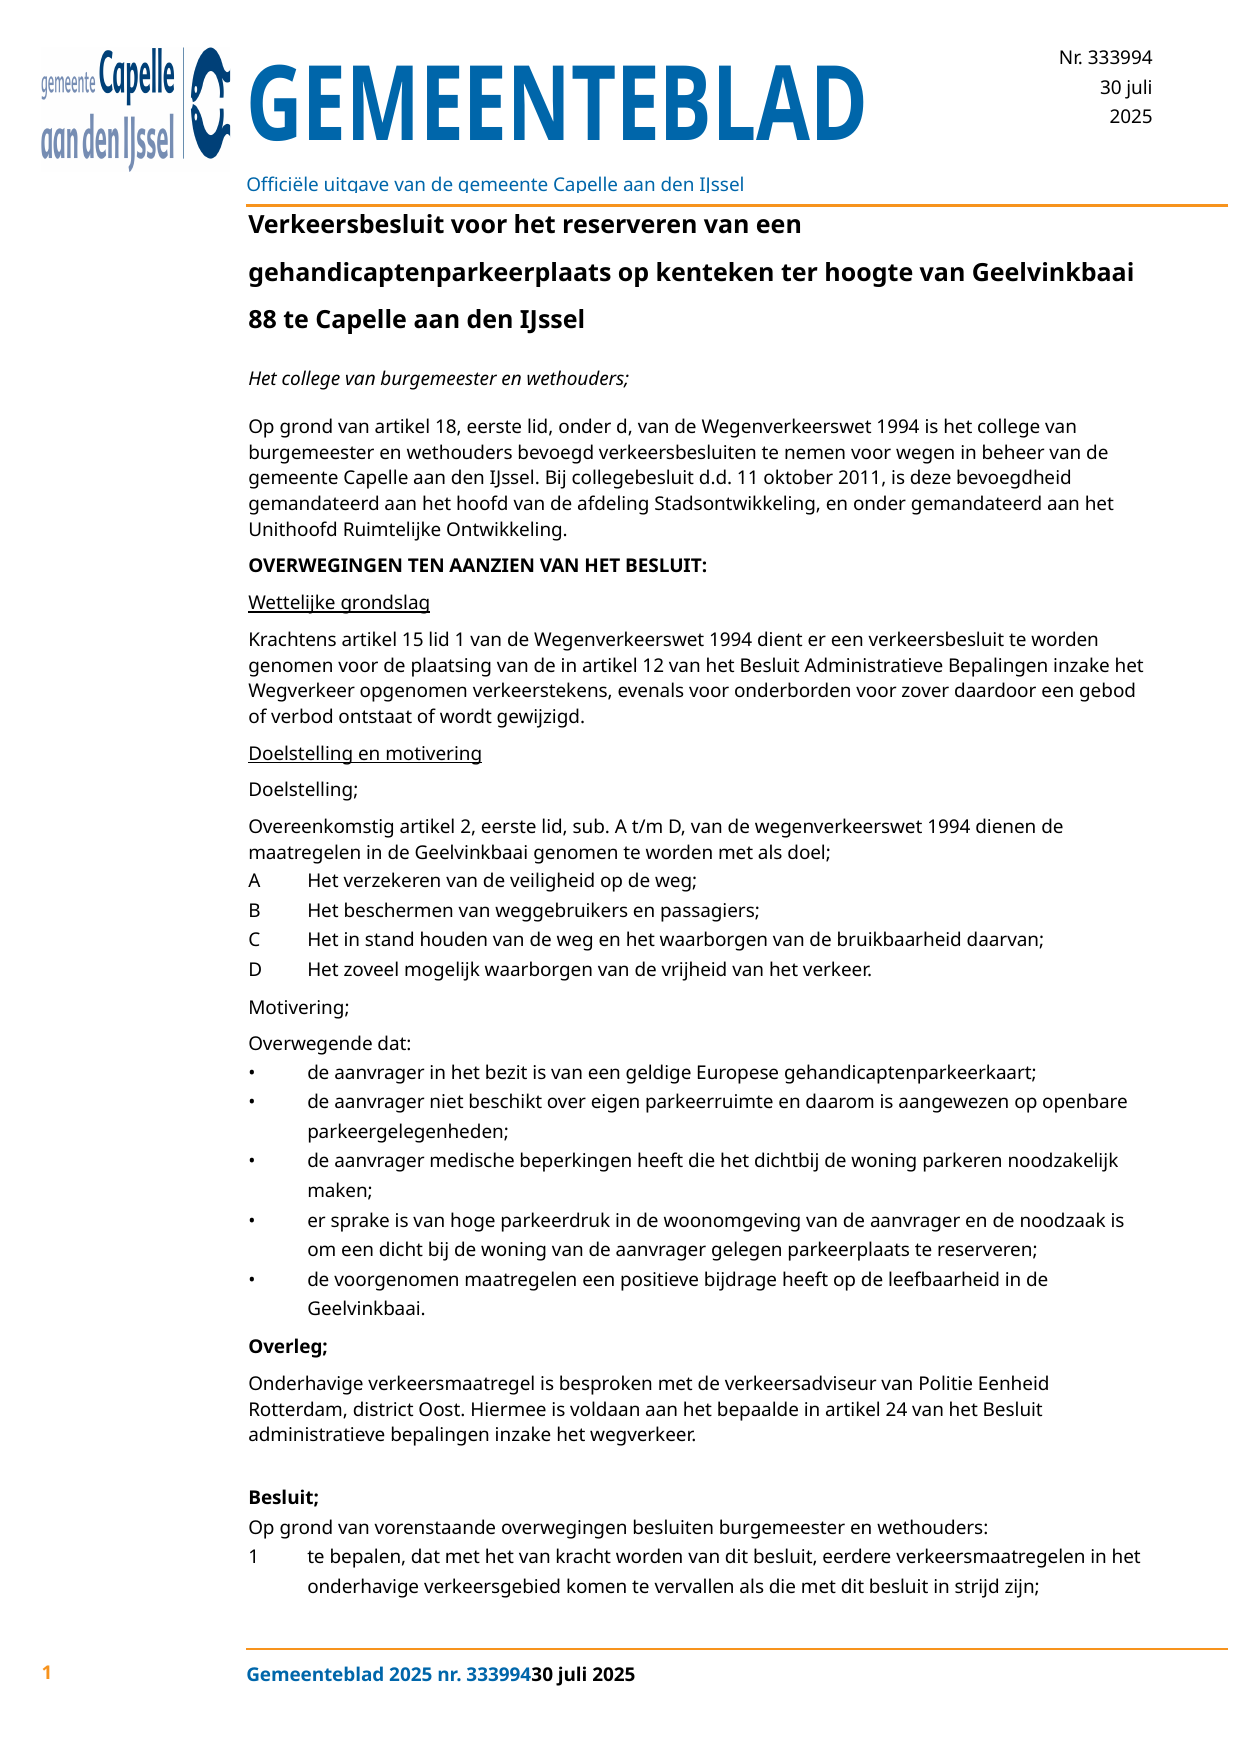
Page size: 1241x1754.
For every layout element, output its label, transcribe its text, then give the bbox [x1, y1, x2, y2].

text Overwegende dat: [248, 1031, 1152, 1056]
picture [41, 47, 231, 172]
text Op grond van artikel 18, eerste lid, onder d, van de Wegenverkeerswet 1994 is het college van burgemeester en wethouders bevoegd verkeersbesluiten te nemen voor wegen in beheer van de gemeente Capelle aan den IJssel. Bij collegebesluit d.d. 11 oktober 2011, is deze bevoegdheid gemandateerd aan het hoofd van de afdeling Stadsontwikkeling, en onder gemandateerd aan het Unithoofd Ruimtelijke Ontwikkeling. [248, 413, 1152, 542]
list de aanvrager medische beperkingen heeft die het dichtbij de woning parkeren noodzakelijk maken; [248, 1148, 1152, 1203]
list Het zoveel mogelijk waarborgen van de vrijheid van het verkeer. [248, 956, 1152, 982]
text Verkeersbesluit voor het reserveren van een gehandicaptenparkeerplaats op kenteken ter hoogte van Geelvinkbaai 88 te Capelle aan den IJssel [248, 207, 1152, 336]
list Het verzekeren van de veiligheid op de weg; [248, 867, 1152, 893]
text Doelstelling en motivering [248, 740, 1152, 766]
list de aanvrager niet beschikt over eigen parkeerruimte en daarom is aangewezen op openbare parkeergelegenheden; [248, 1088, 1152, 1144]
text Onderhavige verkeersmaatregel is besproken met de verkeersadviseur van Politie Eenheid Rotterdam, district Oost. Hiermee is voldaan aan het bepaalde in artikel 24 van het Besluit administratieve bepalingen inzake het wegverkeer. [248, 1370, 1152, 1447]
list de aanvrager in het bezit is van een geldige Europese gehandicaptenparkeerkaart; [248, 1059, 1152, 1085]
list te bepalen, dat met het van kracht worden van dit besluit, eerdere verkeersmaatregelen in het onderhavige verkeersgebied komen te vervallen als die met dit besluit in strijd zijn; [248, 1543, 1152, 1599]
text Het college van burgemeester en wethouders; [248, 366, 1152, 391]
text Wettelijke grondslag [248, 589, 1152, 615]
list Het in stand houden van de weg en het waarborgen van de bruikbaarheid daarvan; [248, 926, 1152, 952]
text Op grond van vorenstaande overwegingen besluiten burgemeester en wethouders: [248, 1514, 1152, 1540]
text Krachtens artikel 15 lid 1 van de Wegenverkeerswet 1994 dient er een verkeersbesluit te worden genomen voor de plaatsing van de in artikel 12 van het Besluit Administratieve Bepalingen inzake het Wegverkeer opgenomen verkeerstekens, evenals voor onderborden voor zover daardoor een gebod of verbod ontstaat of wordt gewijzigd. [248, 626, 1152, 729]
text Overeenkomstig artikel 2, eerste lid, sub. A t/m D, van de wegenverkeerswet 1994 dienen de maatregelen in de Geelvinkbaai genomen te worden met als doel; [248, 813, 1152, 865]
list Het beschermen van weggebruikers en passagiers; [248, 897, 1152, 923]
text Overleg; [248, 1333, 1152, 1359]
text Besluit; [248, 1484, 1152, 1510]
text Doelstelling; [248, 777, 1152, 802]
list er sprake is van hoge parkeerdruk in de woonomgeving van de aanvrager en de noodzaak is om een dicht bij de woning van de aanvrager gelegen parkeerplaats te reserveren; [248, 1207, 1152, 1262]
list de voorgenomen maatregelen een positieve bijdrage heeft op de leefbaarheid in de Geelvinkbaai. [248, 1266, 1152, 1321]
text OVERWEGINGEN TEN AANZIEN VAN HET BESLUIT: [248, 553, 1152, 578]
text Motivering; [248, 994, 1152, 1020]
